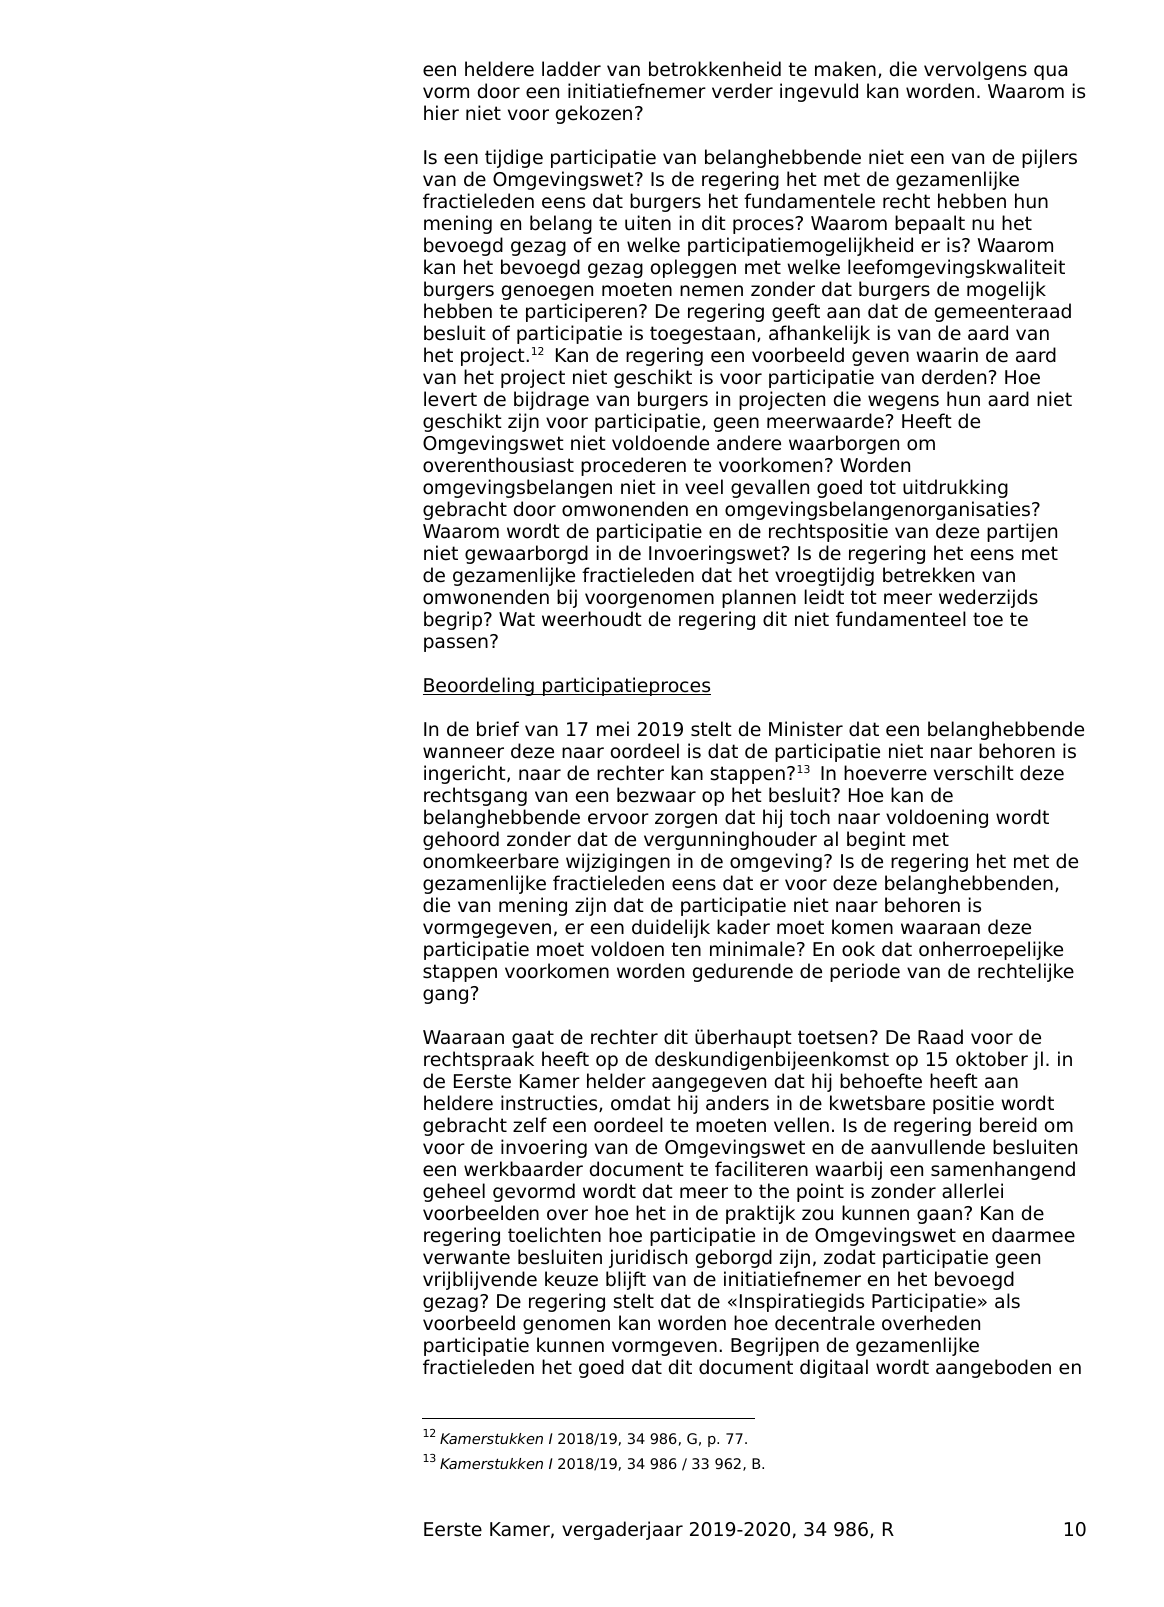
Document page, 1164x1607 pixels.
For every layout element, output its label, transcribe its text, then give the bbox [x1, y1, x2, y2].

text Kamerstukken I 2018/19, 34 986, G, p. 77. [422, 1427, 1087, 1449]
text Waaraan gaat de rechter dit überhaupt toetsen? De Raad voor de rechtspraak heeft op de deskundigenbijeenkomst op 15 oktober jl. in de Eerste Kamer helder aangegeven dat hij behoefte heeft aan heldere instructies, omdat hij anders in de kwetsbare positie wordt gebracht zelf een oordeel te moeten vellen. Is de regering bereid om voor de invoering van de Omgevingswet en de aanvullende besluiten een werkbaarder document te faciliteren waarbij een samenhangend geheel gevormd wordt dat meer to the point is zonder allerlei voorbeelden over hoe het in de praktijk zou kunnen gaan? Kan de regering toelichten hoe participatie in de Omgevingswet en daarmee verwante besluiten juridisch geborgd zijn, zodat participatie geen vrijblijvende keuze blijft van de initiatiefnemer en het bevoegd gezag? De regering stelt dat de «Inspiratiegids Participatie» als voorbeeld genomen kan worden hoe decentrale overheden participatie kunnen vormgeven. Begrijpen de gezamenlijke fractieleden het goed dat dit document digitaal wordt aangeboden en [422, 1027, 1087, 1379]
text Is een tijdige participatie van belanghebbende niet een van de pijlers van de Omgevingswet? Is de regering het met de gezamenlijke fractieleden eens dat burgers het fundamentele recht hebben hun mening en belang te uiten in dit proces? Waarom bepaalt nu het bevoegd gezag of en welke participatiemogelijkheid er is? Waarom kan het bevoegd gezag opleggen met welke leefomgevingskwaliteit burgers genoegen moeten nemen zonder dat burgers de mogelijk hebben te participeren? De regering geeft aan dat de gemeenteraad besluit of participatie is toegestaan, afhankelijk is van de aard van het project. Kan de regering een voorbeeld geven waarin de aard van het project niet geschikt is voor participatie van derden? Hoe levert de bijdrage van burgers in projecten die wegens hun aard niet geschikt zijn voor participatie, geen meerwaarde? Heeft de Omgevingswet niet voldoende andere waarborgen om overenthousiast procederen te voorkomen? Worden omgevingsbelangen niet in veel gevallen goed tot uitdrukking gebracht door omwonenden en omgevingsbelangenorganisaties? Waarom wordt de participatie en de rechtspositie van deze partijen niet gewaarborgd in de Invoeringswet? Is de regering het eens met de gezamenlijke fractieleden dat het vroegtijdig betrekken van omwonenden bij voorgenomen plannen leidt tot meer wederzijds begrip? Wat weerhoudt de regering dit niet fundamenteel toe te passen? [422, 147, 1087, 653]
subtitle Beoordeling participatieproces [422, 675, 1087, 697]
text In de brief van 17 mei 2019 stelt de Minister dat een belanghebbende wanneer deze naar oordeel is dat de participatie niet naar behoren is ingericht, naar de rechter kan stappen? In hoeverre verschilt deze rechtsgang van een bezwaar op het besluit? Hoe kan de belanghebbende ervoor zorgen dat hij toch naar voldoening wordt gehoord zonder dat de vergunninghouder al begint met onomkeerbare wijzigingen in de omgeving? Is de regering het met de gezamenlijke fractieleden eens dat er voor deze belanghebbenden, die van mening zijn dat de participatie niet naar behoren is vormgegeven, er een duidelijk kader moet komen waaraan deze participatie moet voldoen ten minimale? En ook dat onherroepelijke stappen voorkomen worden gedurende de periode van de rechtelijke gang? [422, 719, 1087, 1005]
text Kamerstukken I 2018/19, 34 986 / 33 962, B. [422, 1452, 1087, 1474]
text een heldere ladder van betrokkenheid te maken, die vervolgens qua vorm door een initiatiefnemer verder ingevuld kan worden. Waarom is hier niet voor gekozen? [422, 59, 1087, 125]
